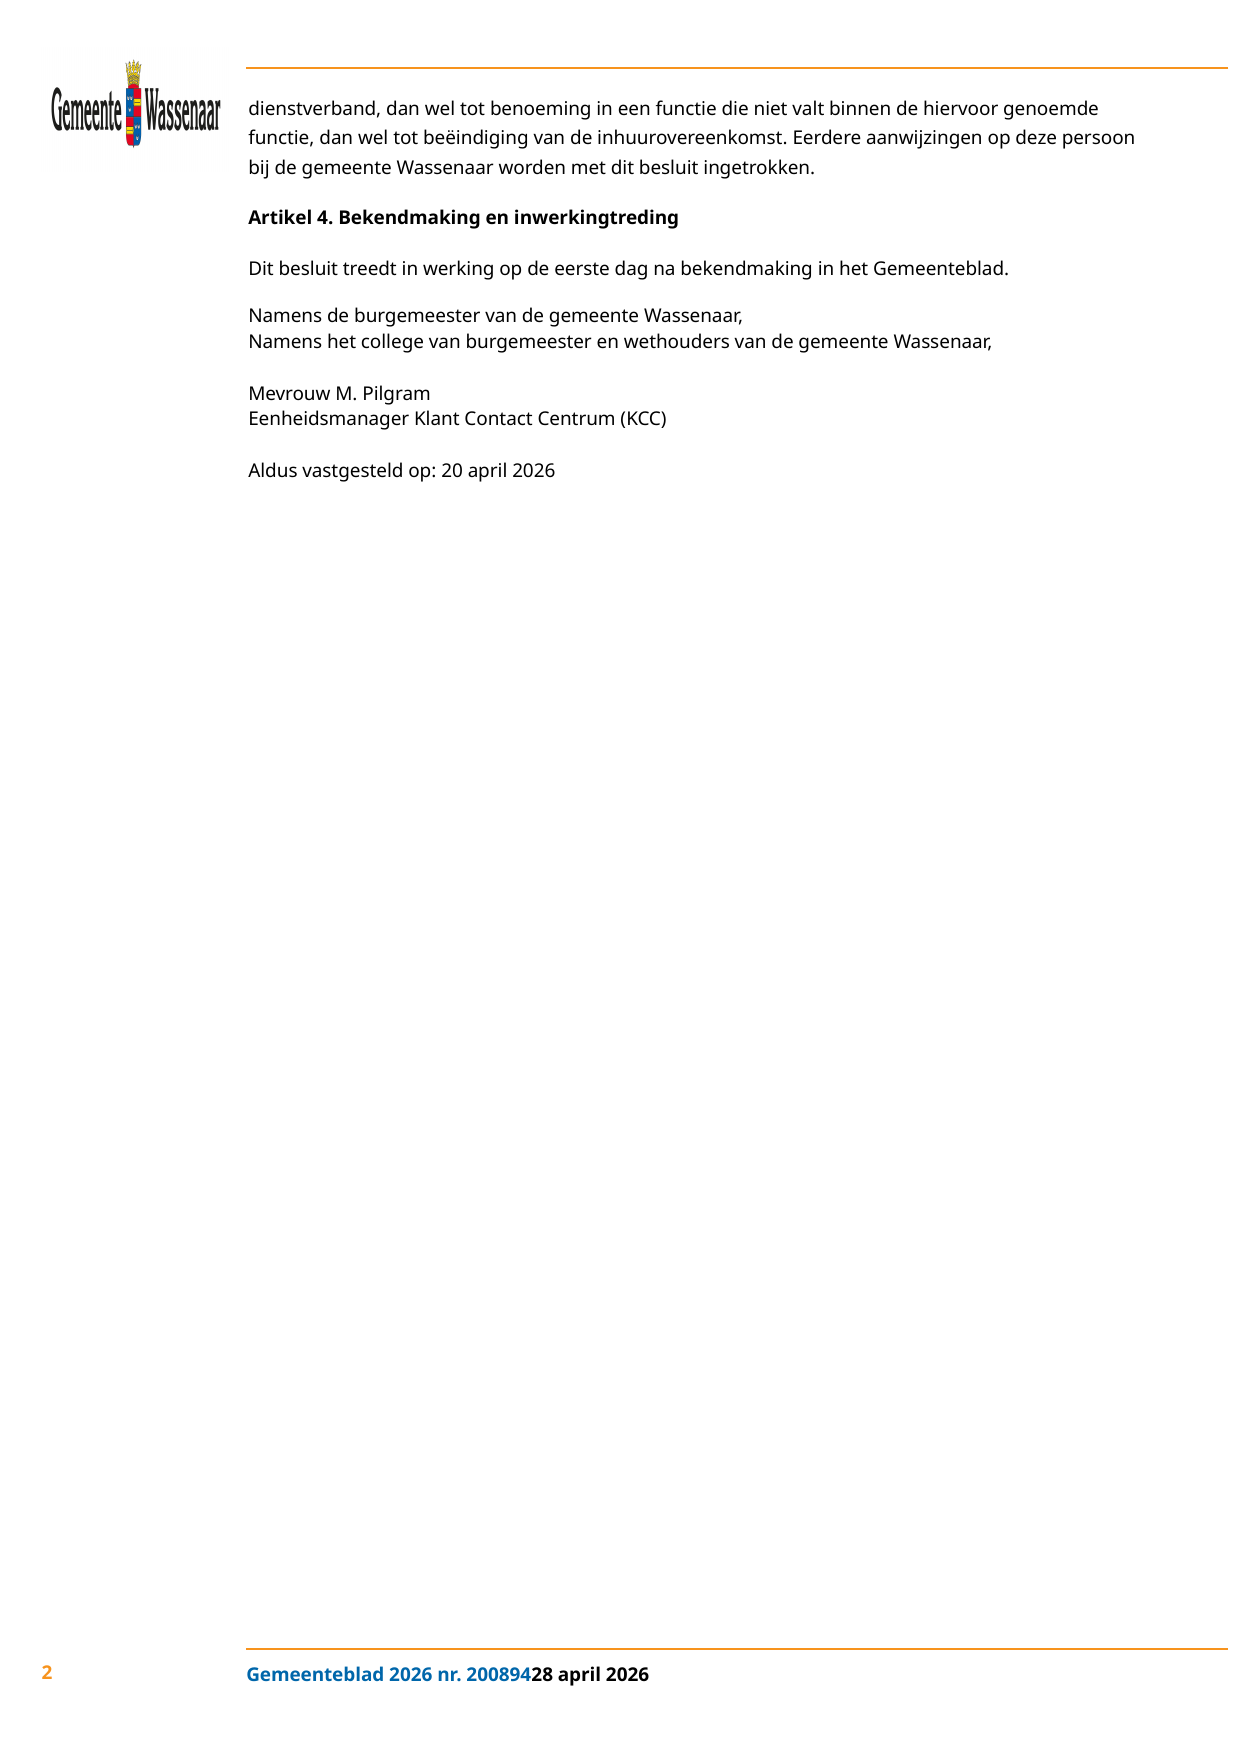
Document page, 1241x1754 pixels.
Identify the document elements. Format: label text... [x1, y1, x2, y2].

text Mevrouw M. Pilgram [248, 380, 1152, 406]
text Eenheidsmanager Klant Contact Centrum (KCC) [248, 406, 1152, 431]
text Namens het college van burgemeester en wethouders van de gemeente Wassenaar, [248, 328, 1152, 354]
text Namens de burgemeester van de gemeente Wassenaar, [248, 303, 1152, 328]
picture [41, 47, 231, 172]
text Aldus vastgesteld op: 20 april 2026 [248, 457, 1152, 483]
text Artikel 4. Bekendmaking en inwerkingtreding [248, 204, 1152, 230]
text dienstverband, dan wel tot benoeming in een functie die niet valt binnen de hiervoor genoemde functie, dan wel tot beëindiging van de inhuurovereenkomst. Eerdere aanwijzingen op deze persoon bij de gemeente Wassenaar worden met dit besluit ingetrokken. [248, 95, 1152, 180]
text Dit besluit treedt in werking op de eerste dag na bekendmaking in het Gemeenteblad. [248, 255, 1152, 281]
